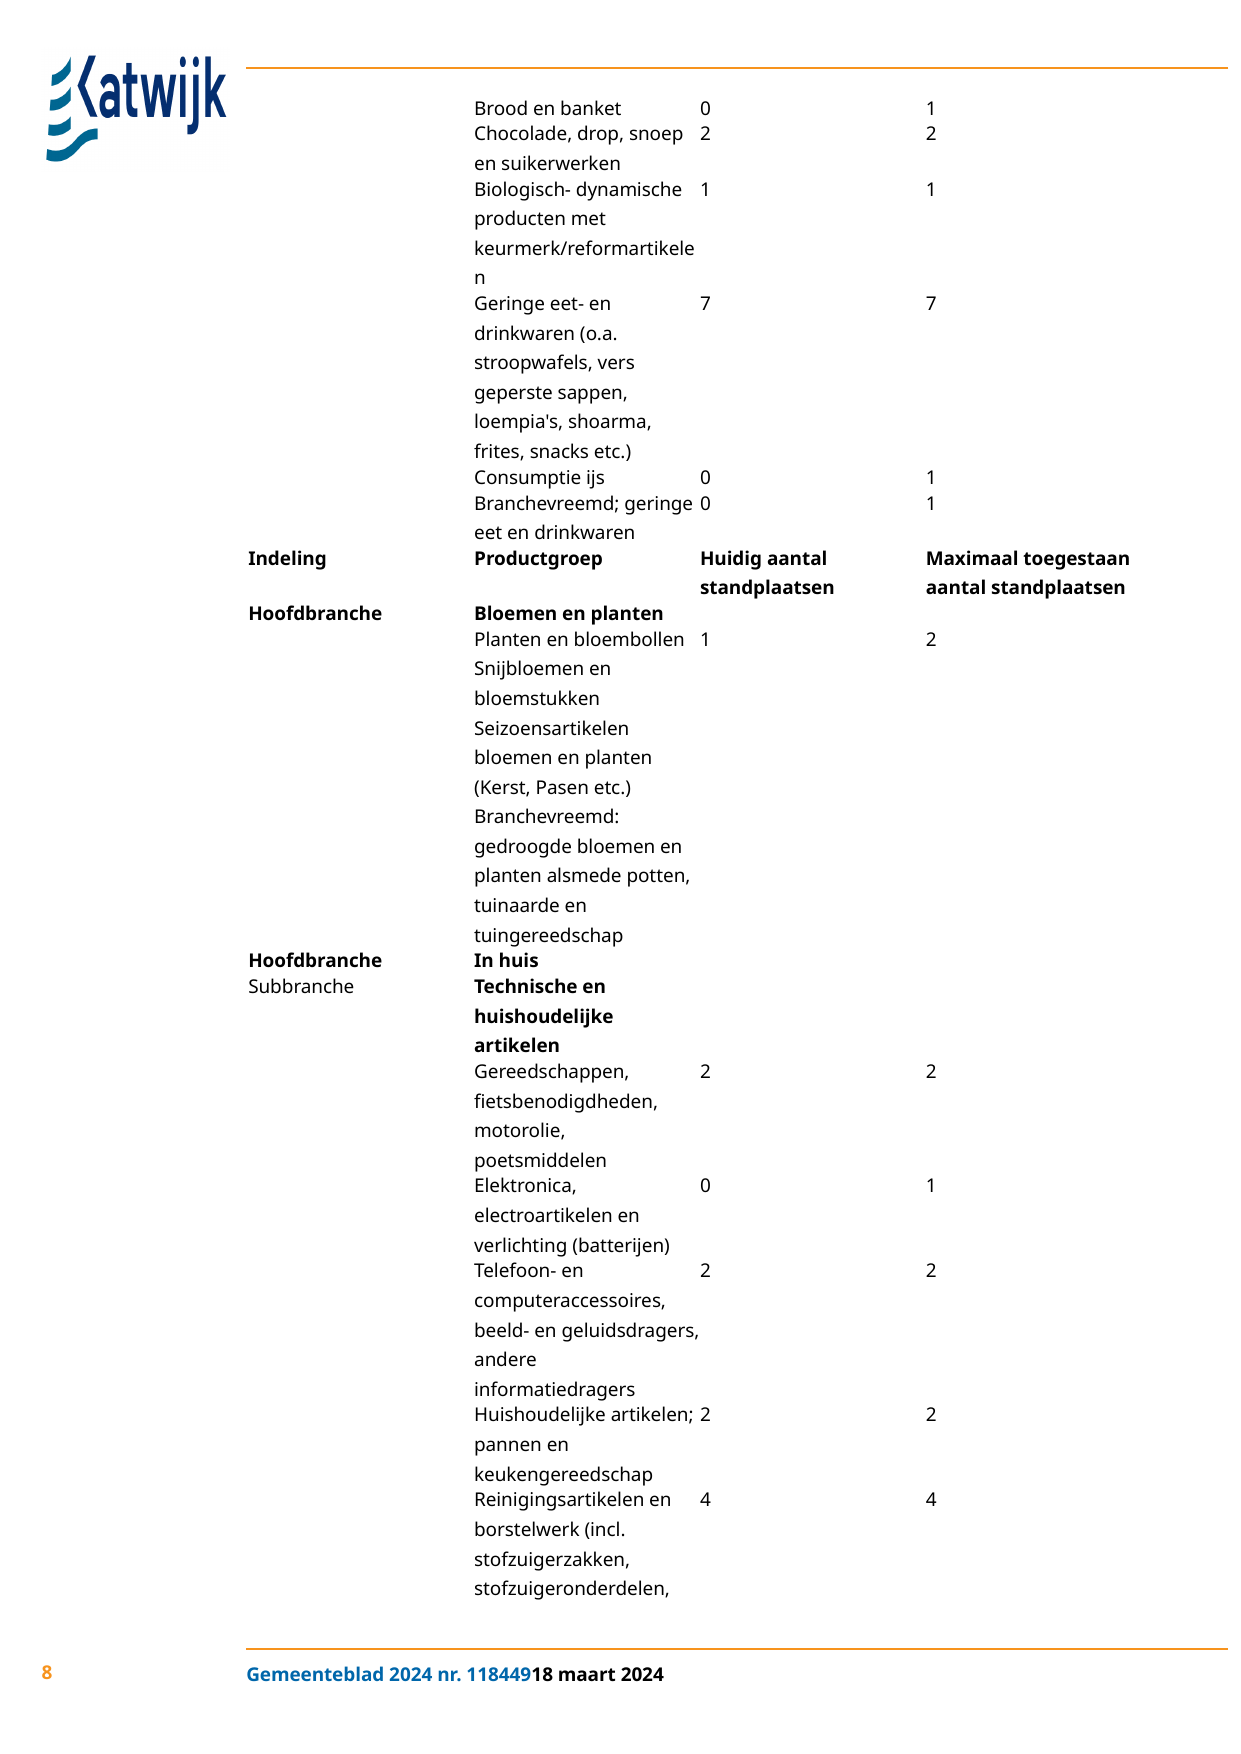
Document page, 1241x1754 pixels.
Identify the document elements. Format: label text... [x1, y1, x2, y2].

table_cell Brood en banket [474, 95, 700, 121]
table_cell 1 [926, 95, 1152, 121]
table_cell [700, 948, 926, 973]
table_cell 2 [700, 121, 926, 176]
table_cell Geringe eet- en drinkwaren (o.a. stroopwafels, vers geperste sappen, loempia's, shoarma, frites, snacks etc.) [474, 290, 700, 464]
table_cell 1 [926, 176, 1152, 290]
table_cell Chocolade, drop, snoep en suikerwerken [474, 121, 700, 176]
table_cell Hoofdbranche [248, 600, 474, 626]
table_cell 1 [926, 1173, 1152, 1258]
table_cell [248, 95, 474, 545]
table_cell 2 [700, 1058, 926, 1173]
table_cell Maximaal toegestaan aantal standplaatsen [926, 545, 1152, 600]
table_cell [248, 626, 474, 948]
table_cell Branchevreemd; geringe eet en drinkwaren [474, 490, 700, 545]
table_cell Consumptie ijs [474, 464, 700, 490]
table_cell 2 [700, 1258, 926, 1402]
table_cell Hoofdbranche [248, 948, 474, 973]
table_cell 2 [926, 1402, 1152, 1487]
table_cell 2 [926, 121, 1152, 176]
table_cell 0 [700, 464, 926, 490]
table_cell [700, 600, 926, 626]
table_cell 2 [700, 1402, 926, 1487]
table_cell 2 [926, 1258, 1152, 1402]
table_cell Technische en huishoudelijke artikelen [474, 973, 700, 1058]
table_cell 4 [700, 1487, 926, 1601]
table_cell [926, 948, 1152, 973]
table_cell 1 [926, 464, 1152, 490]
table_cell Elektronica, electroartikelen en verlichting (batterijen) [474, 1173, 700, 1258]
picture [41, 47, 231, 172]
table_cell 1 [700, 176, 926, 290]
table_cell 2 [926, 1058, 1152, 1173]
table_cell 0 [700, 95, 926, 121]
table_cell Telefoon- en computeraccessoires, beeld- en geluidsdragers, andere informatiedragers [474, 1258, 700, 1402]
table_cell Biologisch- dynamische producten met keurmerk/reformartikelen [474, 176, 700, 290]
table_cell [926, 600, 1152, 626]
table_cell [926, 973, 1152, 1058]
table_cell 7 [700, 290, 926, 464]
table_cell Huishoudelijke artikelen; pannen en keukengereedschap [474, 1402, 700, 1487]
table_cell Productgroep [474, 545, 700, 600]
table_cell 0 [700, 1173, 926, 1258]
table_cell Subbranche [248, 973, 474, 1601]
table_cell 0 [700, 490, 926, 545]
table_cell Indeling [248, 545, 474, 600]
table_cell 4 [926, 1487, 1152, 1601]
table_cell Reinigingsartikelen en borstelwerk (incl. stofzuigerzakken, stofzuigeronderdelen, [474, 1487, 700, 1601]
table_cell Huidig aantal standplaatsen [700, 545, 926, 600]
table_cell 1 [926, 490, 1152, 545]
table_cell 2 [926, 626, 1152, 948]
table_cell Gereedschappen, fietsbenodigdheden, motorolie, poetsmiddelen [474, 1058, 700, 1173]
table_cell 1 [700, 626, 926, 948]
table_cell In huis [474, 948, 700, 973]
table_cell [700, 973, 926, 1058]
table_cell Bloemen en planten [474, 600, 700, 626]
table_cell Planten en bloembollen Snijbloemen en bloemstukken Seizoensartikelen bloemen en planten (Kerst, Pasen etc.) Branchevreemd: gedroogde bloemen en planten alsmede potten, tuinaarde en tuingereedschap [474, 626, 700, 948]
table_cell 7 [926, 290, 1152, 464]
